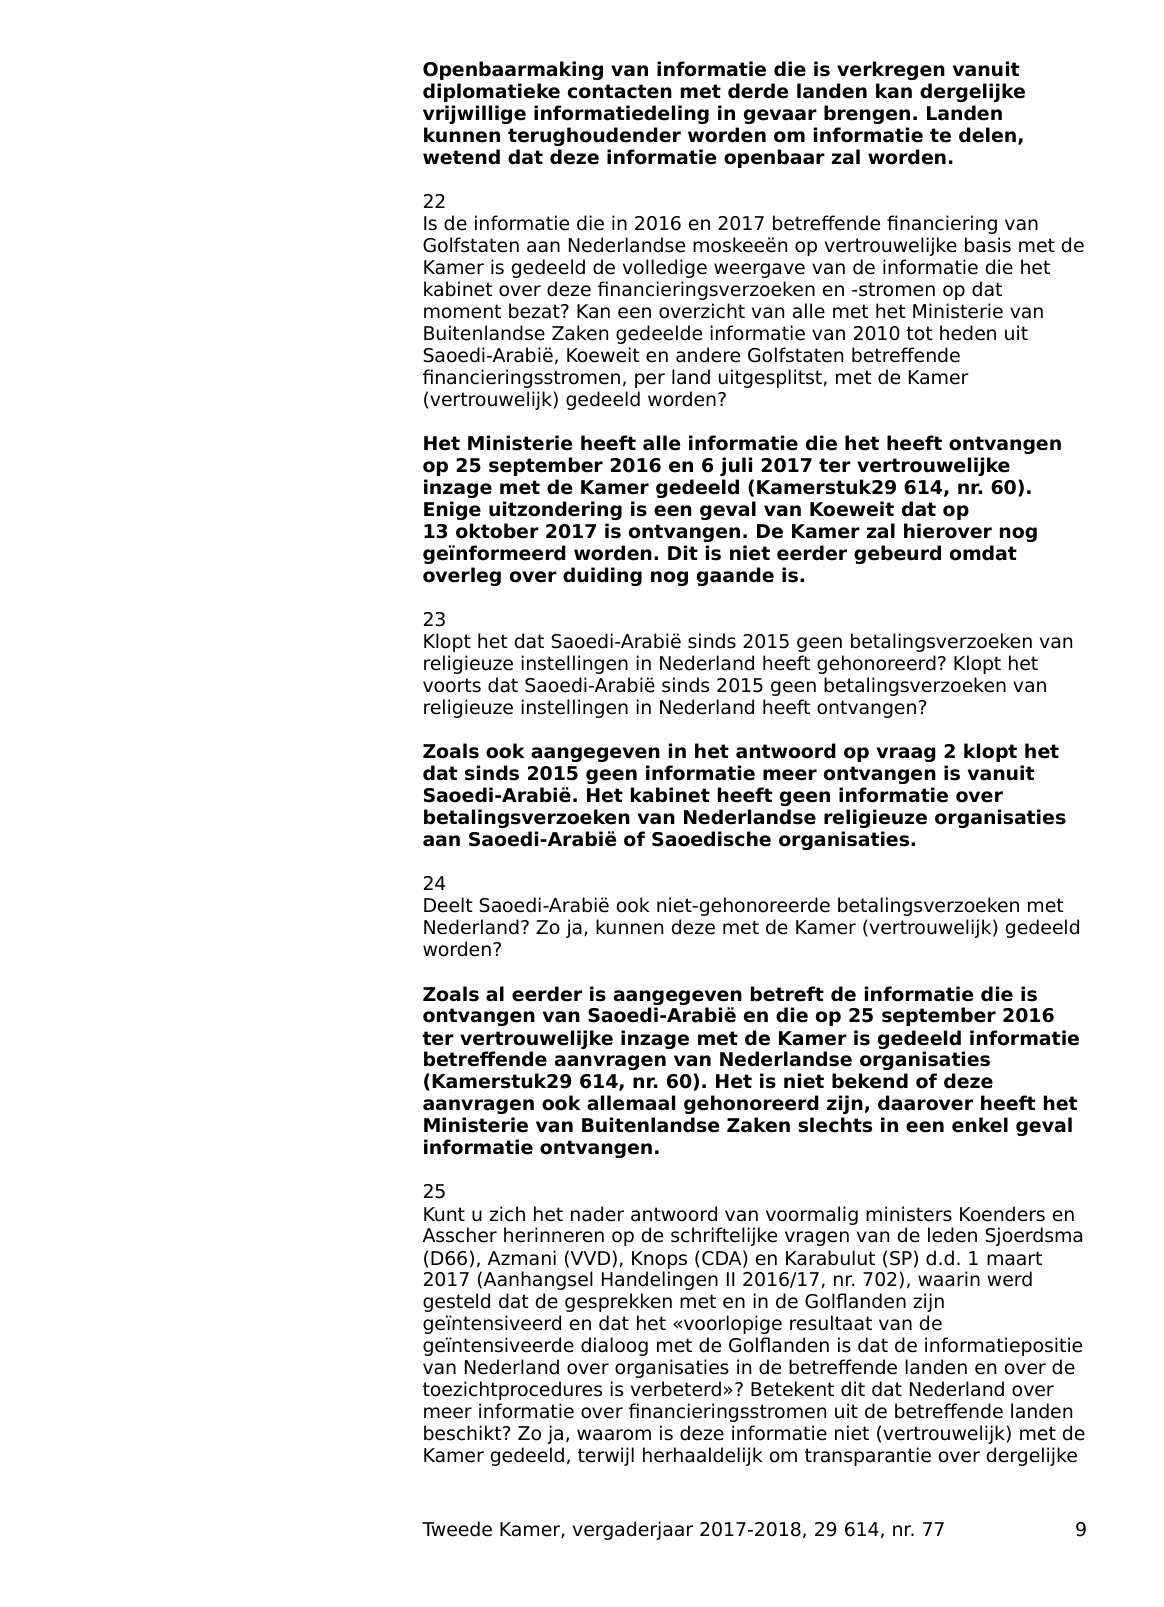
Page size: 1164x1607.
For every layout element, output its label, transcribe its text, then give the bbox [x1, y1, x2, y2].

text Zoals al eerder is aangegeven betreft de informatie die is ontvangen van Saoedi-Arabië en die op 25 september 2016 ter vertrouwelijke inzage met de Kamer is gedeeld informatie betreffende aanvragen van Nederlandse organisaties (Kamerstuk29 614, nr. 60). Het is niet bekend of deze aanvragen ook allemaal gehonoreerd zijn, daarover heeft het Ministerie van Buitenlandse Zaken slechts in een enkel geval informatie ontvangen. [422, 983, 1087, 1159]
text Openbaarmaking van informatie die is verkregen vanuit diplomatieke contacten met derde landen kan dergelijke vrijwillige informatiedeling in gevaar brengen. Landen kunnen terughoudender worden om informatie te delen, wetend dat deze informatie openbaar zal worden. [422, 59, 1087, 169]
text Is de informatie die in 2016 en 2017 betreffende financiering van Golfstaten aan Nederlandse moskeeën op vertrouwelijke basis met de Kamer is gedeeld de volledige weergave van de informatie die het kabinet over deze financieringsverzoeken en -stromen op dat moment bezat? Kan een overzicht van alle met het Ministerie van Buitenlandse Zaken gedeelde informatie van 2010 tot heden uit Saoedi-Arabië, Koeweit en andere Golfstaten betreffende financieringsstromen, per land uitgesplitst, met de Kamer (vertrouwelijk) gedeeld worden? [422, 213, 1087, 411]
text 25 [422, 1181, 1087, 1203]
text 24 [422, 873, 1087, 895]
text 22 [422, 191, 1087, 213]
text Klopt het dat Saoedi-Arabië sinds 2015 geen betalingsverzoeken van religieuze instellingen in Nederland heeft gehonoreerd? Klopt het voorts dat Saoedi-Arabië sinds 2015 geen betalingsverzoeken van religieuze instellingen in Nederland heeft ontvangen? [422, 631, 1087, 719]
text Zoals ook aangegeven in het antwoord op vraag 2 klopt het dat sinds 2015 geen informatie meer ontvangen is vanuit Saoedi-Arabië. Het kabinet heeft geen informatie over betalingsverzoeken van Nederlandse religieuze organisaties aan Saoedi-Arabië of Saoedische organisaties. [422, 741, 1087, 851]
text Het Ministerie heeft alle informatie die het heeft ontvangen op 25 september 2016 en 6 juli 2017 ter vertrouwelijke inzage met de Kamer gedeeld (Kamerstuk29 614, nr. 60). Enige uitzondering is een geval van Koeweit dat op 13 oktober 2017 is ontvangen. De Kamer zal hierover nog geïnformeerd worden. Dit is niet eerder gebeurd omdat overleg over duiding nog gaande is. [422, 433, 1087, 587]
text 23 [422, 609, 1087, 631]
text Deelt Saoedi-Arabië ook niet-gehonoreerde betalingsverzoeken met Nederland? Zo ja, kunnen deze met de Kamer (vertrouwelijk) gedeeld worden? [422, 895, 1087, 961]
text Kunt u zich het nader antwoord van voormalig ministers Koenders en Asscher herinneren op de schriftelijke vragen van de leden Sjoerdsma (D66), Azmani (VVD), Knops (CDA) en Karabulut (SP) d.d. 1 maart 2017 (Aanhangsel Handelingen II 2016/17, nr. 702), waarin werd gesteld dat de gesprekken met en in de Golflanden zijn geïntensiveerd en dat het «voorlopige resultaat van de geïntensiveerde dialoog met de Golflanden is dat de informatiepositie van Nederland over organisaties in de betreffende landen en over de toezichtprocedures is verbeterd»? Betekent dit dat Nederland over meer informatie over financieringsstromen uit de betreffende landen beschikt? Zo ja, waarom is deze informatie niet (vertrouwelijk) met de Kamer gedeeld, terwijl herhaaldelijk om transparantie over dergelijke [422, 1203, 1087, 1467]
